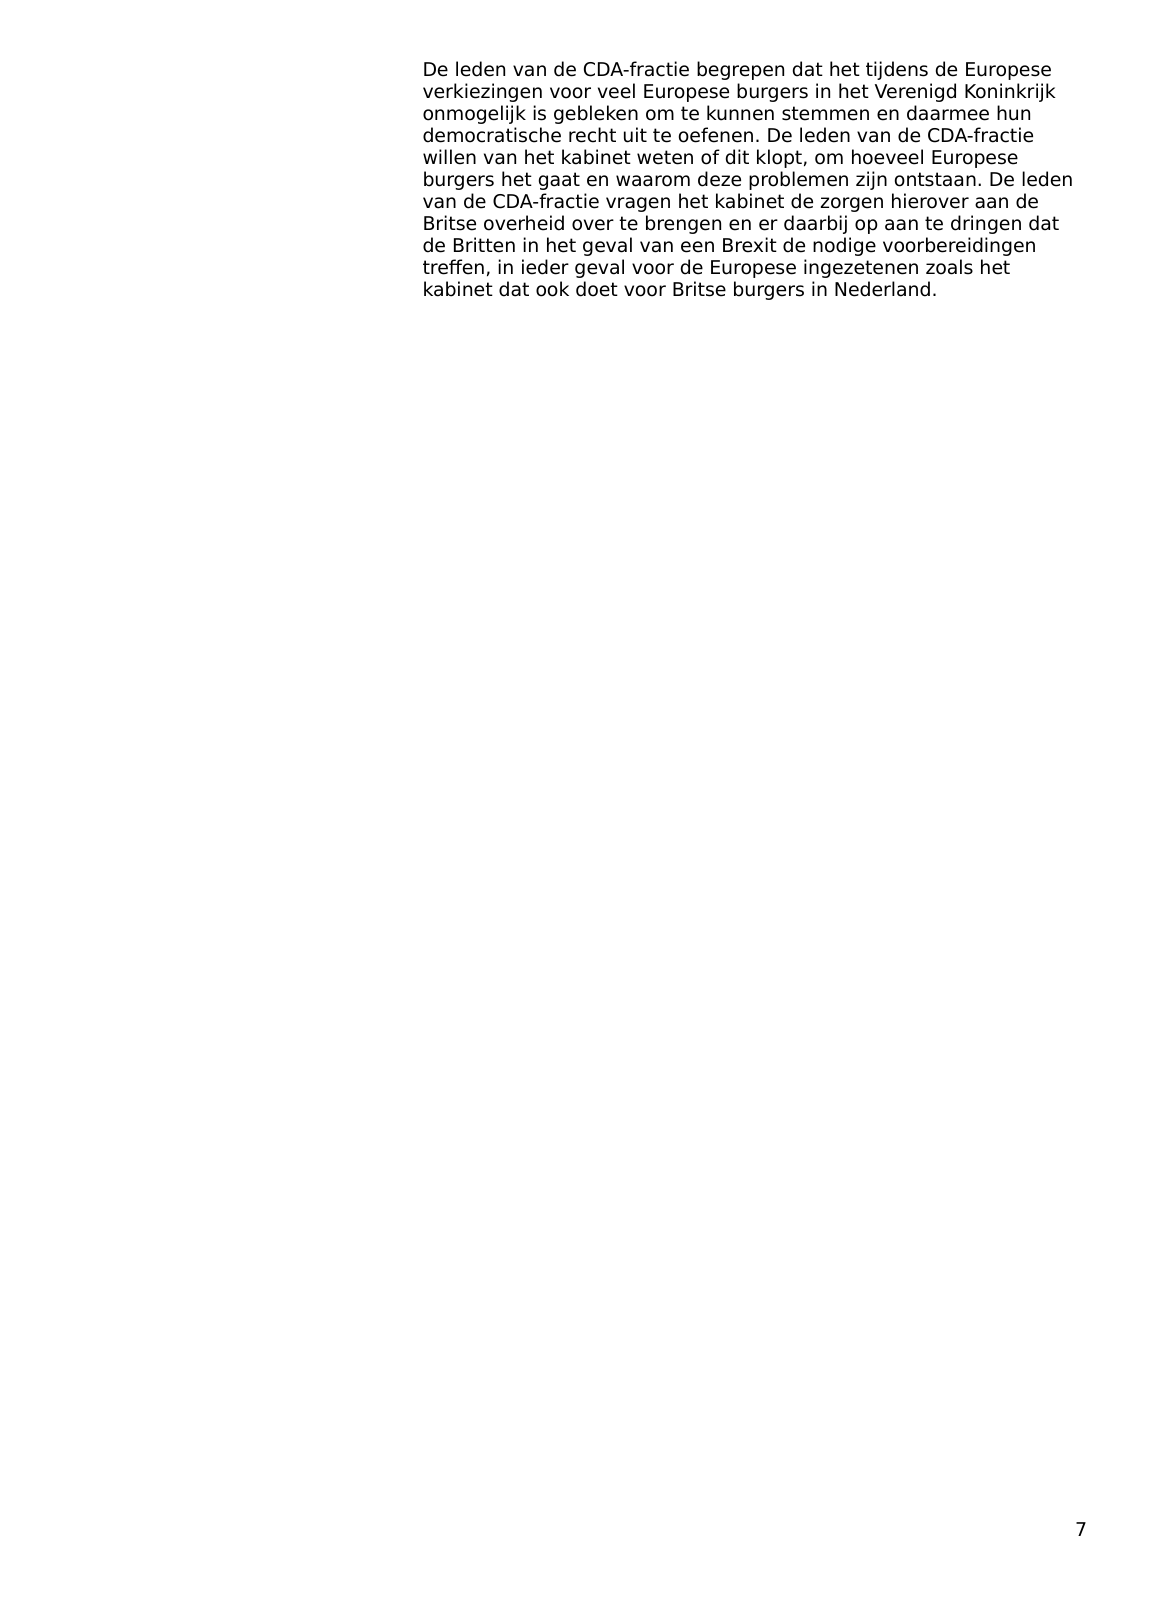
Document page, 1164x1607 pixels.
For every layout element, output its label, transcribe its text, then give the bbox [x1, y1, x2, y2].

text De leden van de CDA-fractie begrepen dat het tijdens de Europese verkiezingen voor veel Europese burgers in het Verenigd Koninkrijk onmogelijk is gebleken om te kunnen stemmen en daarmee hun democratische recht uit te oefenen. De leden van de CDA-fractie willen van het kabinet weten of dit klopt, om hoeveel Europese burgers het gaat en waarom deze problemen zijn ontstaan. De leden van de CDA-fractie vragen het kabinet de zorgen hierover aan de Britse overheid over te brengen en er daarbij op aan te dringen dat de Britten in het geval van een Brexit de nodige voorbereidingen treffen, in ieder geval voor de Europese ingezetenen zoals het kabinet dat ook doet voor Britse burgers in Nederland. [422, 59, 1087, 301]
